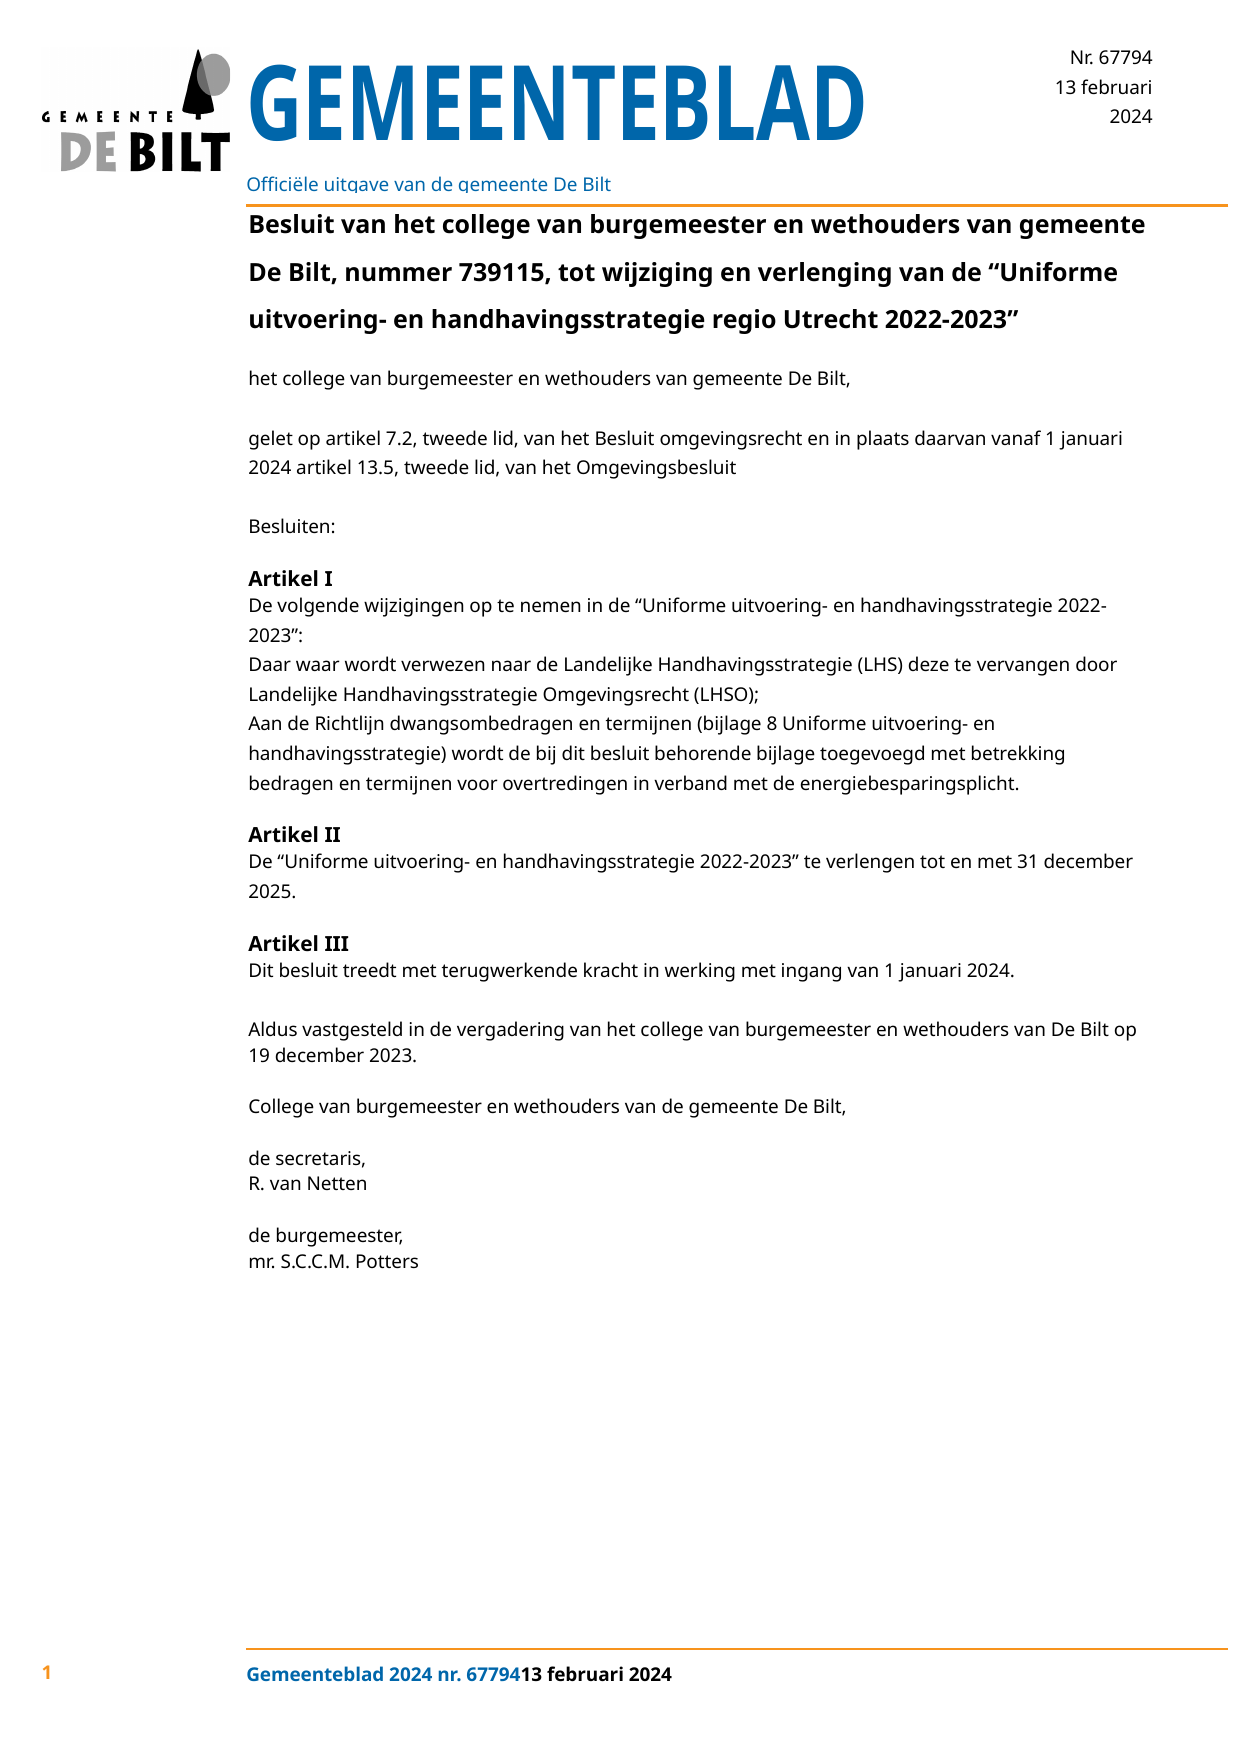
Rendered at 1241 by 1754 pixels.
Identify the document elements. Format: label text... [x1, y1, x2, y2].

text de secretaris, [248, 1145, 1152, 1171]
text Aldus vastgesteld in de vergadering van het college van burgemeester en wethouders van De Bilt op 19 december 2023. [248, 1016, 1152, 1068]
text Artikel I [248, 564, 1152, 592]
text Besluit van het college van burgemeester en wethouders van gemeente De Bilt, nummer 739115, tot wijziging en verlenging van de “Uniforme uitvoering- en handhavingsstrategie regio Utrecht 2022-2023” [248, 207, 1152, 336]
text Besluiten: [248, 513, 1152, 539]
text Aan de Richtlijn dwangsombedragen en termijnen (bijlage 8 Uniforme uitvoering- en handhavingsstrategie) wordt de bij dit besluit behorende bijlage toegevoegd met betrekking bedragen en termijnen voor overtredingen in verband met de energiebesparingsplicht. [248, 711, 1152, 796]
text Daar waar wordt verwezen naar de Landelijke Handhavingsstrategie (LHS) deze te vervangen door Landelijke Handhavingsstrategie Omgevingsrecht (LHSO); [248, 651, 1152, 707]
picture [41, 47, 231, 172]
text Dit besluit treedt met terugwerkende kracht in werking met ingang van 1 januari 2024. [248, 957, 1152, 983]
text de burgemeester, [248, 1222, 1152, 1248]
text het college van burgemeester en wethouders van gemeente De Bilt, [248, 366, 1152, 391]
text mr. S.C.C.M. Potters [248, 1248, 1152, 1273]
text R. van Netten [248, 1171, 1152, 1196]
text Artikel III [248, 929, 1152, 957]
text De volgende wijzigingen op te nemen in de “Uniforme uitvoering- en handhavingsstrategie 2022-2023”: [248, 592, 1152, 648]
text De “Uniforme uitvoering- en handhavingsstrategie 2022-2023” te verlengen tot en met 31 december 2025. [248, 849, 1152, 904]
text Artikel II [248, 820, 1152, 849]
text gelet op artikel 7.2, tweede lid, van het Besluit omgevingsrecht en in plaats daarvan vanaf 1 januari 2024 artikel 13.5, tweede lid, van het Omgevingsbesluit [248, 425, 1152, 480]
text College van burgemeester en wethouders van de gemeente De Bilt, [248, 1093, 1152, 1119]
